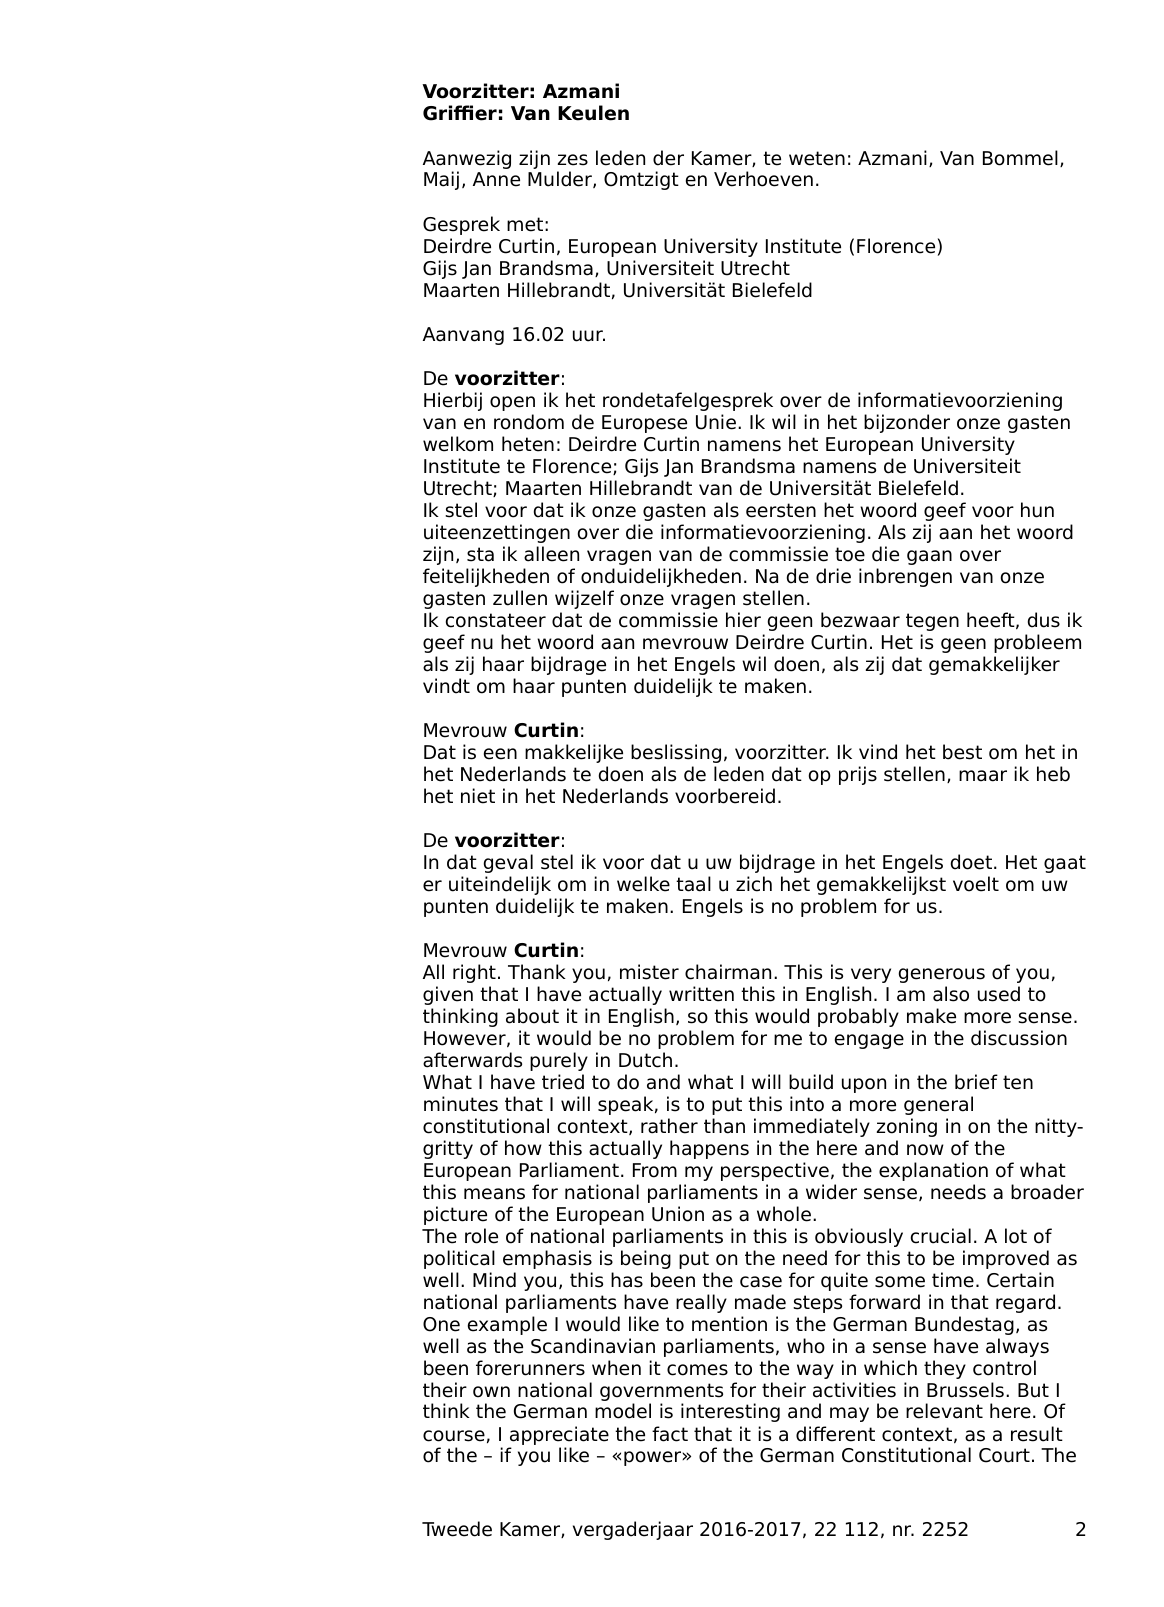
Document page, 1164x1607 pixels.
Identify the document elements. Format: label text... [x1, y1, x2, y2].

text Griffier: Van Keulen [422, 103, 1087, 125]
text De voorzitter: [422, 368, 1087, 390]
text De voorzitter: [422, 830, 1087, 852]
text Maarten Hillebrandt, Universität Bielefeld [422, 279, 1087, 301]
text Aanvang 16.02 uur. [422, 324, 1087, 346]
text What I have tried to do and what I will build upon in the brief ten minutes that I will speak, is to put this into a more general constitutional context, rather than immediately zoning in on the nitty-gritty of how this actually happens in the here and now of the European Parliament. From my perspective, the explanation of what this means for national parliaments in a wider sense, needs a broader picture of the European Union as a whole. [422, 1072, 1087, 1226]
text Gesprek met: [422, 213, 1087, 236]
text Dat is een makkelijke beslissing, voorzitter. Ik vind het best om het in het Nederlands te doen als de leden dat op prijs stellen, maar ik heb het niet in het Nederlands voorbereid. [422, 742, 1087, 808]
text The role of national parliaments in this is obviously crucial. A lot of political emphasis is being put on the need for this to be improved as well. Mind you, this has been the case for quite some time. Certain national parliaments have really made steps forward in that regard. One example I would like to mention is the German Bundestag, as well as the Scandinavian parliaments, who in a sense have always been forerunners when it comes to the way in which they control their own national governments for their activities in Brussels. But I think the German model is interesting and may be relevant here. Of course, I appreciate the fact that it is a different context, as a result of the – if you like – «power» of the German Constitutional Court. The [422, 1226, 1087, 1467]
text Hierbij open ik het rondetafelgesprek over de informatievoorziening van en rondom de Europese Unie. Ik wil in het bijzonder onze gasten welkom heten: Deirdre Curtin namens het European University Institute te Florence; Gijs Jan Brandsma namens de Universiteit Utrecht; Maarten Hillebrandt van de Universität Bielefeld. [422, 390, 1087, 500]
text Voorzitter: Azmani [422, 81, 1087, 103]
text Aanwezig zijn zes leden der Kamer, te weten: Azmani, Van Bommel, Maij, Anne Mulder, Omtzigt en Verhoeven. [422, 147, 1087, 191]
text Deirdre Curtin, European University Institute (Florence) [422, 236, 1087, 257]
text All right. Thank you, mister chairman. This is very generous of you, given that I have actually written this in English. I am also used to thinking about it in English, so this would probably make more sense. However, it would be no problem for me to engage in the discussion afterwards purely in Dutch. [422, 962, 1087, 1072]
text In dat geval stel ik voor dat u uw bijdrage in het Engels doet. Het gaat er uiteindelijk om in welke taal u zich het gemakkelijkst voelt om uw punten duidelijk te maken. Engels is no problem for us. [422, 852, 1087, 918]
text Ik stel voor dat ik onze gasten als eersten het woord geef voor hun uiteenzettingen over die informatievoorziening. Als zij aan het woord zijn, sta ik alleen vragen van de commissie toe die gaan over feitelijkheden of onduidelijkheden. Na de drie inbrengen van onze gasten zullen wijzelf onze vragen stellen. [422, 500, 1087, 609]
text Ik constateer dat de commissie hier geen bezwaar tegen heeft, dus ik geef nu het woord aan mevrouw Deirdre Curtin. Het is geen probleem als zij haar bijdrage in het Engels wil doen, als zij dat gemakkelijker vindt om haar punten duidelijk te maken. [422, 609, 1087, 697]
text Mevrouw Curtin: [422, 940, 1087, 962]
text Mevrouw Curtin: [422, 720, 1087, 742]
text Gijs Jan Brandsma, Universiteit Utrecht [422, 257, 1087, 279]
